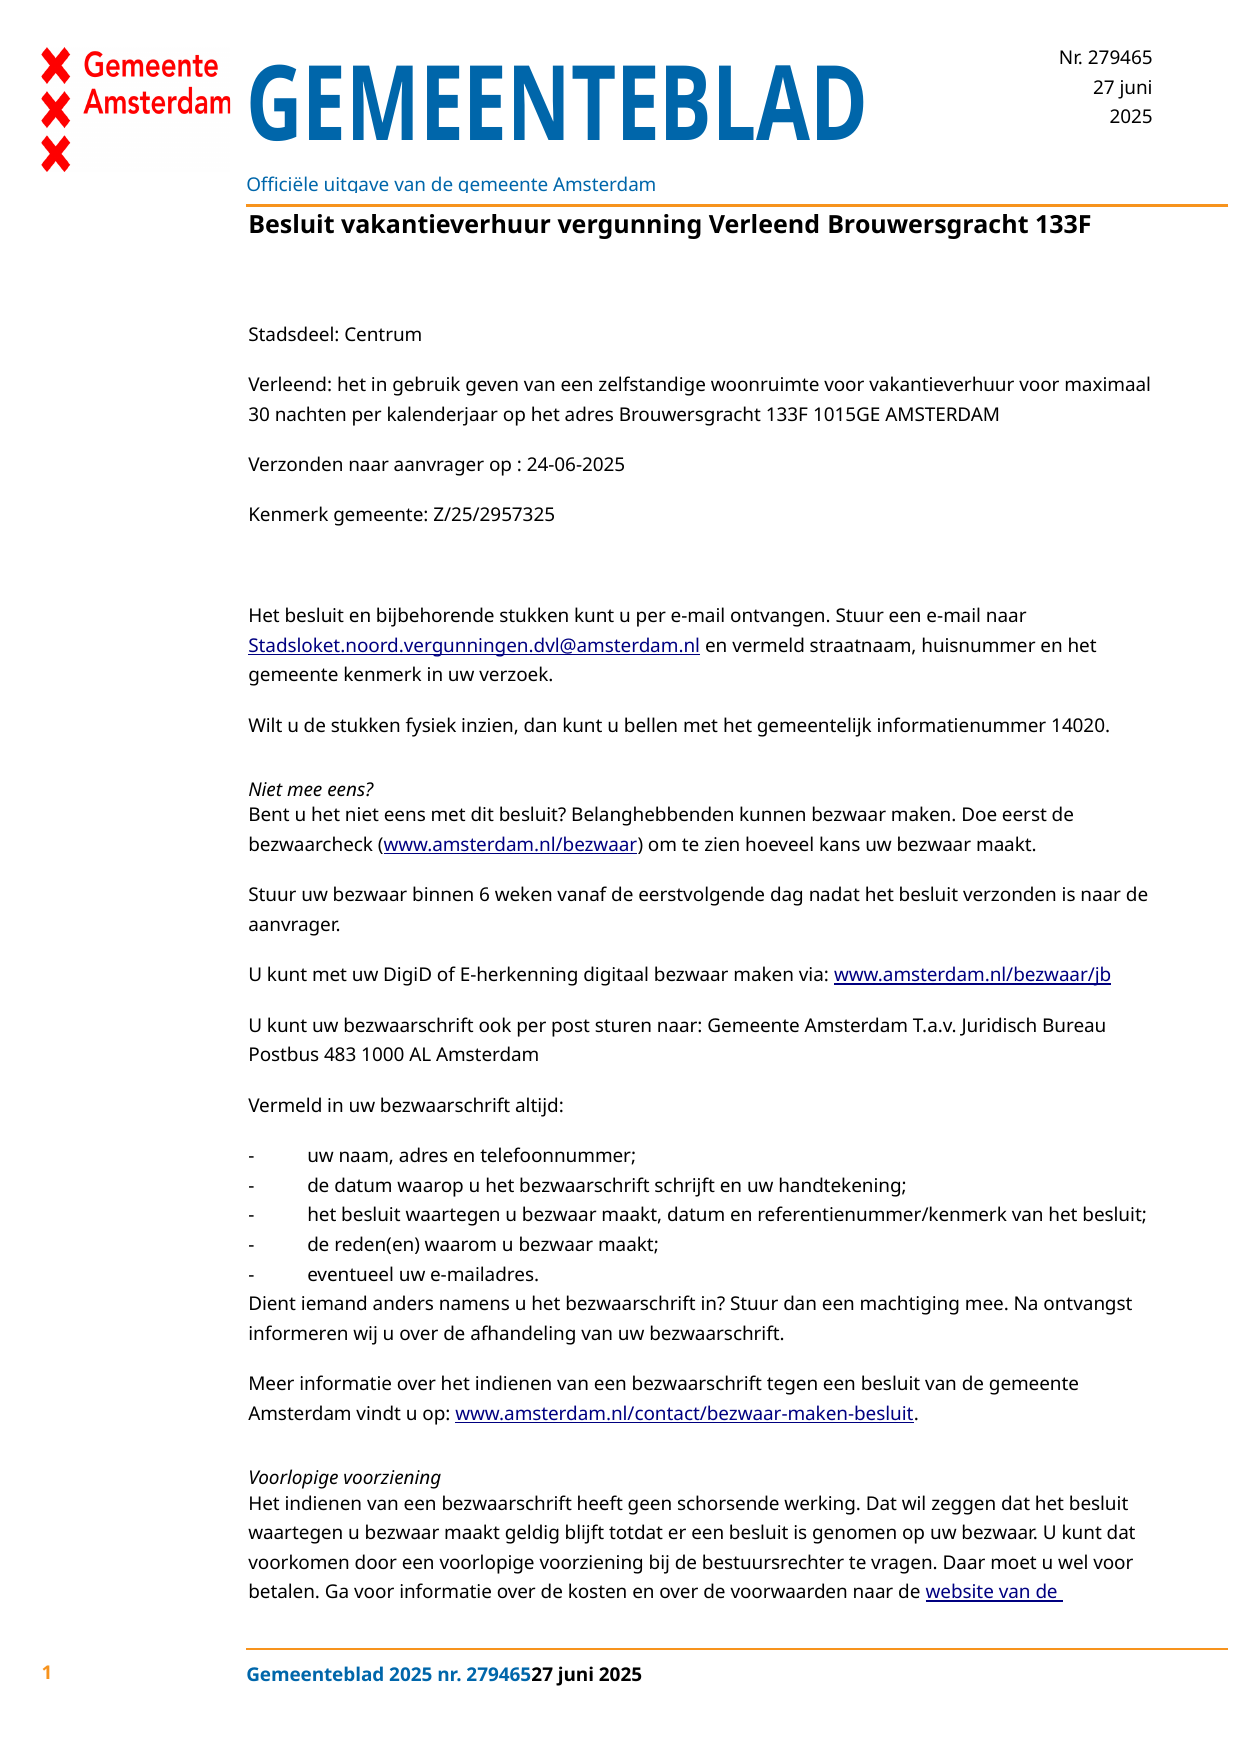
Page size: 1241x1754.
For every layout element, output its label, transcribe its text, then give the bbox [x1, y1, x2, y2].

text Niet mee eens? [248, 776, 1152, 802]
text U kunt met uw DigiD of E-herkenning digitaal bezwaar maken via: www.amsterdam.nl/bezwaar/jb [248, 962, 1152, 987]
text Stadsdeel: Centrum [248, 321, 1152, 346]
list uw naam, adres en telefoonnummer; [248, 1142, 1152, 1168]
text Stuur uw bezwaar binnen 6 weken vanaf de eerstvolgende dag nadat het besluit verzonden is naar de aanvrager. [248, 882, 1152, 937]
list de reden(en) waarom u bezwaar maakt; [248, 1231, 1152, 1257]
text U kunt uw bezwaarschrift ook per post sturen naar: Gemeente Amsterdam T.a.v. Juridisch Bureau Postbus 483 1000 AL Amsterdam [248, 1012, 1152, 1067]
list de datum waarop u het bezwaarschrift schrijft en uw handtekening; [248, 1172, 1152, 1198]
text Bent u het niet eens met dit besluit? Belanghebbenden kunnen bezwaar maken. Doe eerst de bezwaarcheck (www.amsterdam.nl/bezwaar) om te zien hoeveel kans uw bezwaar maakt. [248, 802, 1152, 857]
text Verleend: het in gebruik geven van een zelfstandige woonruimte voor vakantieverhuur voor maximaal 30 nachten per kalenderjaar op het adres Brouwersgracht 133F 1015GE AMSTERDAM [248, 371, 1152, 426]
text Het indienen van een bezwaarschrift heeft geen schorsende werking. Dat wil zeggen dat het besluit waartegen u bezwaar maakt geldig blijft totdat er een besluit is genomen op uw bezwaar. U kunt dat voorkomen door een voorlopige voorziening bij de bestuursrechter te vragen. Daar moet u wel voor betalen. Ga voor informatie over de kosten en over de voorwaarden naar de website van de [248, 1490, 1152, 1604]
text Kenmerk gemeente: Z/25/2957325 [248, 502, 1152, 527]
list het besluit waartegen u bezwaar maakt, datum en referentienummer/kenmerk van het besluit; [248, 1202, 1152, 1227]
text Wilt u de stukken fysiek inzien, dan kunt u bellen met het gemeentelijk informatienummer 14020. [248, 712, 1152, 738]
picture [41, 47, 231, 172]
text Vermeld in uw bezwaarschrift altijd: [248, 1092, 1152, 1118]
text Verzonden naar aanvrager op : 24-06-2025 [248, 451, 1152, 477]
text Het besluit en bijbehorende stukken kunt u per e-mail ontvangen. Stuur een e-mail naar Stadsloket.noord.vergunningen.dvl@amsterdam.nl en vermeld straatnaam, huisnummer en het gemeente kenmerk in uw verzoek. [248, 602, 1152, 687]
text Voorlopige voorziening [248, 1464, 1152, 1490]
text Meer informatie over het indienen van een bezwaarschrift tegen een besluit van de gemeente Amsterdam vindt u op: www.amsterdam.nl/contact/bezwaar-maken-besluit. [248, 1370, 1152, 1426]
list eventueel uw e-mailadres. [248, 1261, 1152, 1287]
text Dient iemand anders namens u het bezwaarschrift in? Stuur dan een machtiging mee. Na ontvangst informeren wij u over de afhandeling van uw bezwaarschrift. [248, 1290, 1152, 1346]
text Besluit vakantieverhuur vergunning Verleend Brouwersgracht 133F [248, 207, 1152, 241]
